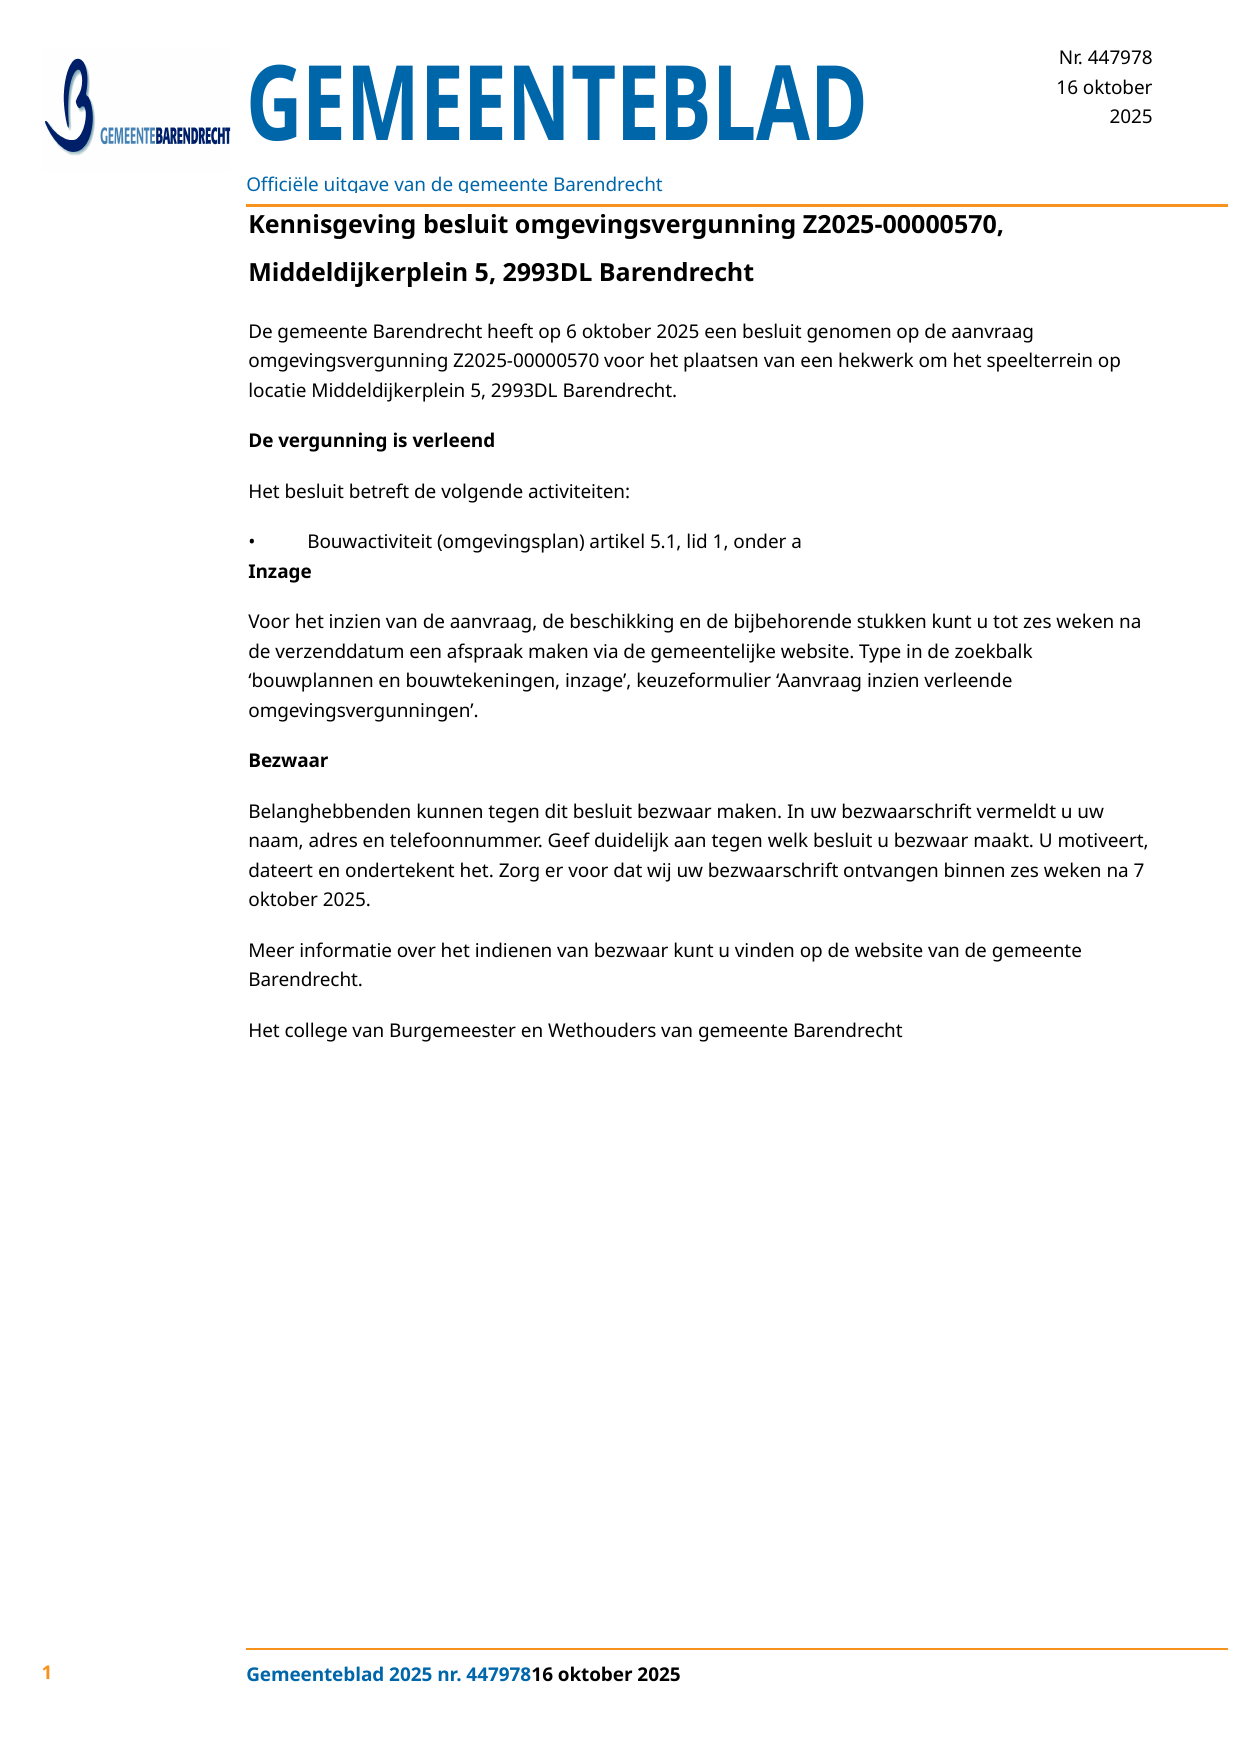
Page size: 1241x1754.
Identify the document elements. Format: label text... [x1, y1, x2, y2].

text Voor het inzien van de aanvraag, de beschikking en de bijbehorende stukken kunt u tot zes weken na de verzenddatum een afspraak maken via de gemeentelijke website. Type in de zoekbalk ‘bouwplannen en bouwtekeningen, inzage’, keuzeformulier ‘Aanvraag inzien verleende omgevingsvergunningen’. [248, 608, 1152, 723]
text Kennisgeving besluit omgevingsvergunning Z2025-00000570, Middeldijkerplein 5, 2993DL Barendrecht [248, 207, 1152, 288]
picture [41, 47, 231, 172]
text Het college van Burgemeester en Wethouders van gemeente Barendrecht [248, 1017, 1152, 1043]
text Meer informatie over het indienen van bezwaar kunt u vinden op de website van de gemeente Barendrecht. [248, 937, 1152, 992]
text Het besluit betreft de volgende activiteiten: [248, 478, 1152, 504]
text De gemeente Barendrecht heeft op 6 oktober 2025 een besluit genomen op de aanvraag omgevingsvergunning Z2025-00000570 voor het plaatsen van een hekwerk om het speelterrein op locatie Middeldijkerplein 5, 2993DL Barendrecht. [248, 318, 1152, 403]
text Bezwaar [248, 747, 1152, 773]
text Inzage [248, 558, 1152, 584]
text Belanghebbenden kunnen tegen dit besluit bezwaar maken. In uw bezwaarschrift vermeldt u uw naam, adres en telefoonnummer. Geef duidelijk aan tegen welk besluit u bezwaar maakt. U motiveert, dateert en ondertekent het. Zorg er voor dat wij uw bezwaarschrift ontvangen binnen zes weken na 7 oktober 2025. [248, 798, 1152, 912]
text De vergunning is verleend [248, 427, 1152, 453]
list Bouwactiviteit (omgevingsplan) artikel 5.1, lid 1, onder a [248, 528, 1152, 554]
